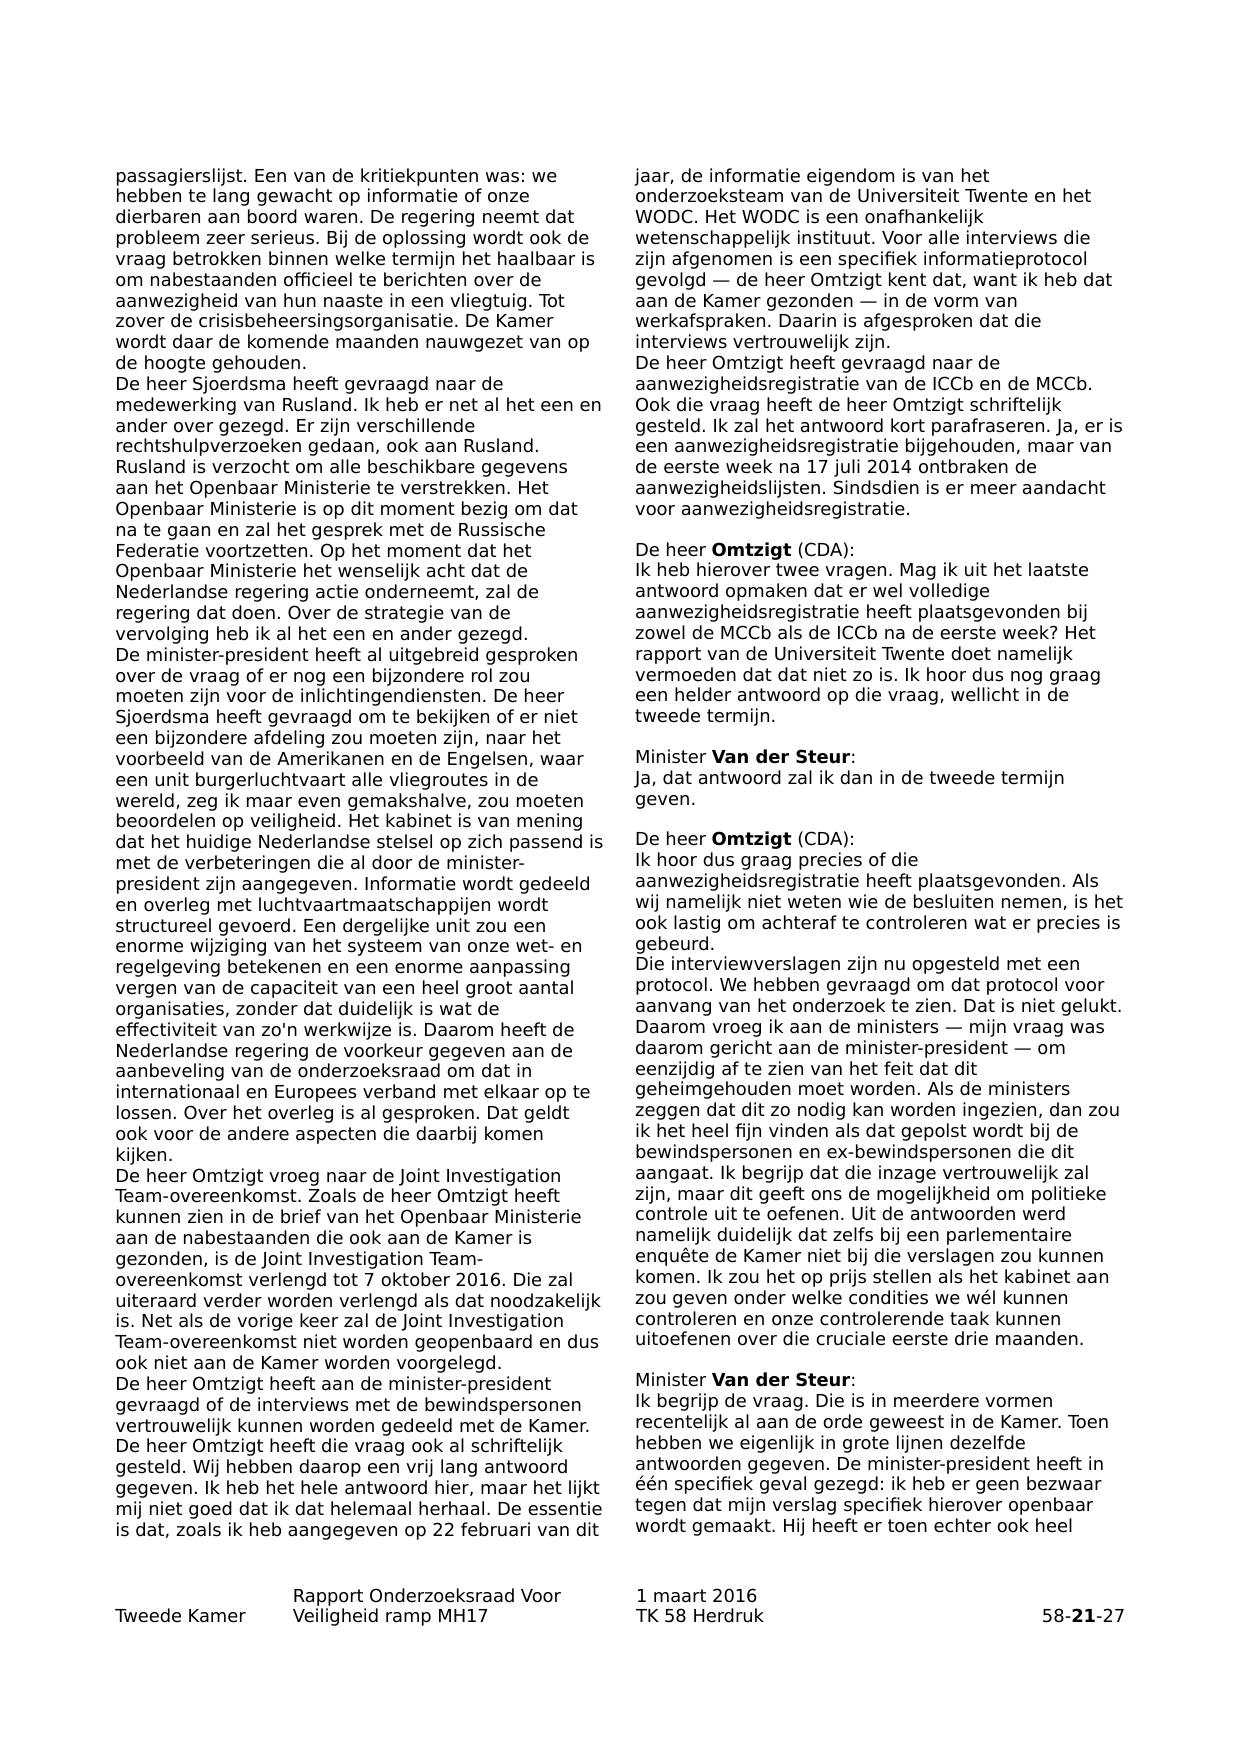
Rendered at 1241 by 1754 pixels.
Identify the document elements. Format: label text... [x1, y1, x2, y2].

text De heer Omtzigt heeft gevraagd naar de aanwezigheidsregistratie van de ICCb en de MCCb. Ook die vraag heeft de heer Omtzigt schriftelijk gesteld. Ik zal het antwoord kort parafraseren. Ja, er is een aanwezigheidsregistratie bijgehouden, maar van de eerste week na 17 juli 2014 ontbraken de aanwezigheidslijsten. Sindsdien is er meer aandacht voor aanwezigheidsregistratie. [635, 353, 1125, 519]
text jaar, de informatie eigendom is van het onderzoeksteam van de Universiteit Twente en het WODC. Het WODC is een onafhankelijk wetenschappelijk instituut. Voor alle interviews die zijn afgenomen is een specifiek informatieprotocol gevolgd — de heer Omtzigt kent dat, want ik heb dat aan de Kamer gezonden — in de vorm van werkafspraken. Daarin is afgesproken dat die interviews vertrouwelijk zijn. [635, 165, 1125, 353]
text Ik hoor dus graag precies of die aanwezigheidsregistratie heeft plaatsgevonden. Als wij namelijk niet weten wie de besluiten nemen, is het ook lastig om achteraf te controleren wat er precies is gebeurd. [635, 850, 1125, 954]
text De heer Omtzigt (CDA): [635, 539, 1125, 560]
text Ik heb hierover twee vragen. Mag ik uit het laatste antwoord opmaken dat er wel volledige aanwezigheidsregistratie heeft plaatsgevonden bij zowel de MCCb als de ICCb na de eerste week? Het rapport van de Universiteit Twente doet namelijk vermoeden dat dat niet zo is. Ik hoor dus nog graag een helder antwoord op die vraag, wellicht in de tweede termijn. [635, 560, 1125, 727]
text De heer Omtzigt heeft aan de minister-president gevraagd of de interviews met de bewindspersonen vertrouwelijk kunnen worden gedeeld met de Kamer. De heer Omtzigt heeft die vraag ook al schriftelijk gesteld. Wij hebben daarop een vrij lang antwoord gegeven. Ik heb het hele antwoord hier, maar het lijkt mij niet goed dat ik dat helemaal herhaal. De essentie is dat, zoals ik heb aangegeven op 22 februari van dit [115, 1374, 605, 1540]
text De heer Omtzigt vroeg naar de Joint Investigation Team-overeenkomst. Zoals de heer Omtzigt heeft kunnen zien in de brief van het Openbaar Ministerie aan de nabestaanden die ook aan de Kamer is gezonden, is de Joint Investigation Team-overeenkomst verlengd tot 7 oktober 2016. Die zal uiteraard verder worden verlengd als dat noodzakelijk is. Net als de vorige keer zal de Joint Investigation Team-overeenkomst niet worden geopenbaard en dus ook niet aan de Kamer worden voorgelegd. [115, 1165, 605, 1374]
text De heer Sjoerdsma heeft gevraagd naar de medewerking van Rusland. Ik heb er net al het een en ander over gezegd. Er zijn verschillende rechtshulpverzoeken gedaan, ook aan Rusland. Rusland is verzocht om alle beschikbare gegevens aan het Openbaar Ministerie te verstrekken. Het Openbaar Ministerie is op dit moment bezig om dat na te gaan en zal het gesprek met de Russische Federatie voortzetten. Op het moment dat het Openbaar Ministerie het wenselijk acht dat de Nederlandse regering actie onderneemt, zal de regering dat doen. Over de strategie van de vervolging heb ik al het een en ander gezegd. [115, 374, 605, 644]
text Ja, dat antwoord zal ik dan in de tweede termijn geven. [635, 768, 1125, 809]
text De heer Omtzigt (CDA): [635, 829, 1125, 850]
text Minister Van der Steur: [635, 747, 1125, 768]
text passagierslijst. Een van de kritiekpunten was: we hebben te lang gewacht op informatie of onze dierbaren aan boord waren. De regering neemt dat probleem zeer serieus. Bij de oplossing wordt ook de vraag betrokken binnen welke termijn het haalbaar is om nabestaanden officieel te berichten over de aanwezigheid van hun naaste in een vliegtuig. Tot zover de crisisbeheersingsorganisatie. De Kamer wordt daar de komende maanden nauwgezet van op de hoogte gehouden. [115, 165, 605, 374]
text Die interviewverslagen zijn nu opgesteld met een protocol. We hebben gevraagd om dat protocol voor aanvang van het onderzoek te zien. Dat is niet gelukt. Daarom vroeg ik aan de ministers — mijn vraag was daarom gericht aan de minister-president — om eenzijdig af te zien van het feit dat dit geheimgehouden moet worden. Als de ministers zeggen dat dit zo nodig kan worden ingezien, dan zou ik het heel fijn vinden als dat gepolst wordt bij de bewindspersonen en ex-bewindspersonen die dit aangaat. Ik begrijp dat die inzage vertrouwelijk zal zijn, maar dit geeft ons de mogelijkheid om politieke controle uit te oefenen. Uit de antwoorden werd namelijk duidelijk dat zelfs bij een parlementaire enquête de Kamer niet bij die verslagen zou kunnen komen. Ik zou het op prijs stellen als het kabinet aan zou geven onder welke condities we wél kunnen controleren en onze controlerende taak kunnen uitoefenen over die cruciale eerste drie maanden. [635, 954, 1125, 1350]
text De minister-president heeft al uitgebreid gesproken over de vraag of er nog een bijzondere rol zou moeten zijn voor de inlichtingendiensten. De heer Sjoerdsma heeft gevraagd om te bekijken of er niet een bijzondere afdeling zou moeten zijn, naar het voorbeeld van de Amerikanen en de Engelsen, waar een unit burgerluchtvaart alle vliegroutes in de wereld, zeg ik maar even gemakshalve, zou moeten beoordelen op veiligheid. Het kabinet is van mening dat het huidige Nederlandse stelsel op zich passend is met de verbeteringen die al door de minister-president zijn aangegeven. Informatie wordt gedeeld en overleg met luchtvaartmaatschappijen wordt structureel gevoerd. Een dergelijke unit zou een enorme wijziging van het systeem van onze wet- en regelgeving betekenen en een enorme aanpassing vergen van de capaciteit van een heel groot aantal organisaties, zonder dat duidelijk is wat de effectiviteit van zo'n werkwijze is. Daarom heeft de Nederlandse regering de voorkeur gegeven aan de aanbeveling van de onderzoeksraad om dat in internationaal en Europees verband met elkaar op te lossen. Over het overleg is al gesproken. Dat geldt ook voor de andere aspecten die daarbij komen kijken. [115, 644, 605, 1165]
text Ik begrijp de vraag. Die is in meerdere vormen recentelijk al aan de orde geweest in de Kamer. Toen hebben we eigenlijk in grote lijnen dezelfde antwoorden gegeven. De minister-president heeft in één specifiek geval gezegd: ik heb er geen bezwaar tegen dat mijn verslag specifiek hierover openbaar wordt gemaakt. Hij heeft er toen echter ook heel [635, 1391, 1125, 1537]
text Minister Van der Steur: [635, 1370, 1125, 1391]
